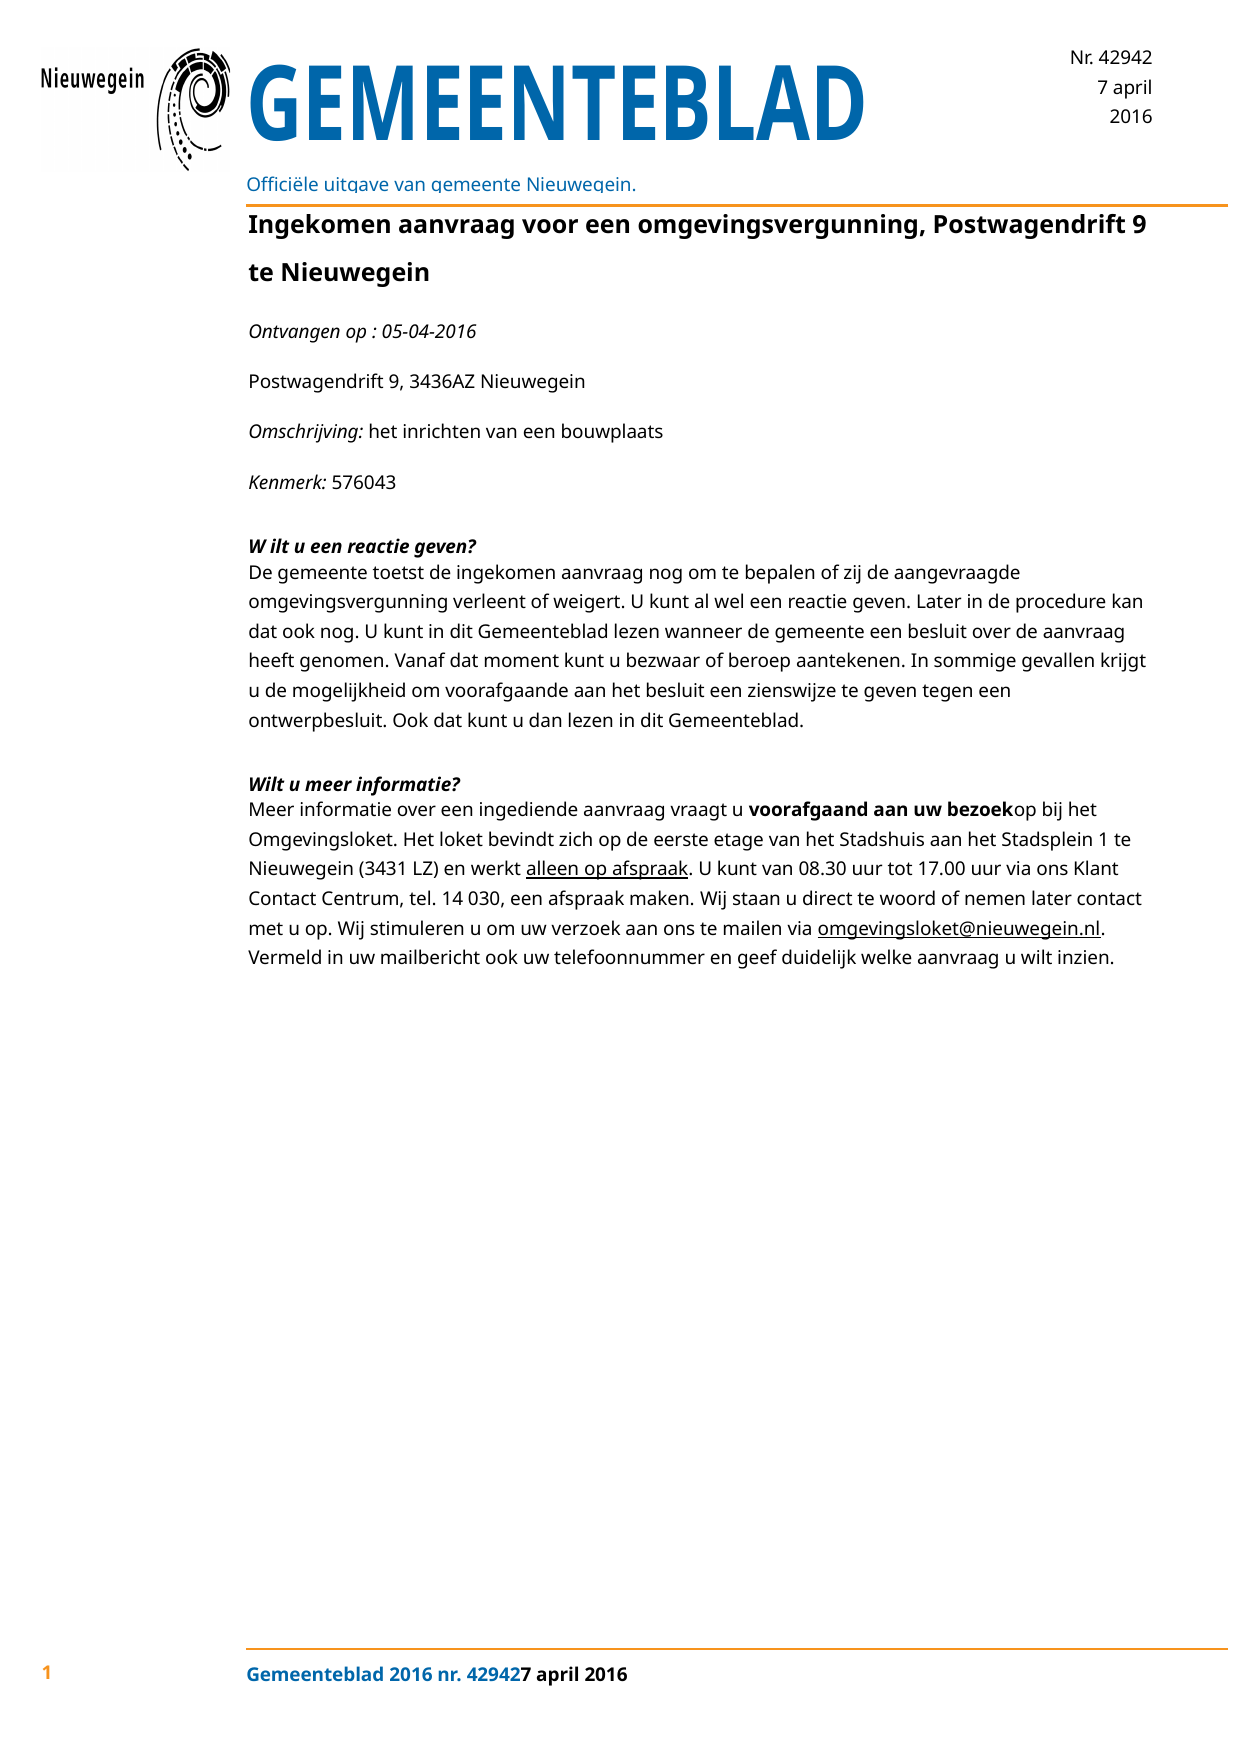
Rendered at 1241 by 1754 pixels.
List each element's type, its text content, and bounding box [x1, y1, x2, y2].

picture [41, 47, 231, 172]
text De gemeente toetst de ingekomen aanvraag nog om te bepalen of zij de aangevraagde omgevingsvergunning verleent of weigert. U kunt al wel een reactie geven. Later in de procedure kan dat ook nog. U kunt in dit Gemeenteblad lezen wanneer de gemeente een besluit over de aanvraag heeft genomen. Vanaf dat moment kunt u bezwaar of beroep aantekenen. In sommige gevallen krijgt u de mogelijkheid om voorafgaande aan het besluit een zienswijze te geven tegen een ontwerpbesluit. Ook dat kunt u dan lezen in dit Gemeenteblad. [248, 559, 1152, 732]
text Ingekomen aanvraag voor een omgevingsvergunning, Postwagendrift 9 te Nieuwegein [248, 207, 1152, 288]
text Ontvangen op : 05-04-2016 [248, 318, 1152, 344]
text Kenmerk: 576043 [248, 469, 1152, 495]
text W ilt u een reactie geven? [248, 533, 1152, 559]
text Meer informatie over een ingediende aanvraag vraagt u voorafgaand aan uw bezoekop bij het Omgevingsloket. Het loket bevindt zich op de eerste etage van het Stadshuis aan het Stadsplein 1 te Nieuwegein (3431 LZ) en werkt alleen op afspraak. U kunt van 08.30 uur tot 17.00 uur via ons Klant Contact Centrum, tel. 14 030, een afspraak maken. Wij staan u direct te woord of nemen later contact met u op. Wij stimuleren u om uw verzoek aan ons te mailen via omgevingsloket@nieuwegein.nl. Vermeld in uw mailbericht ook uw telefoonnummer en geef duidelijk welke aanvraag u wilt inzien. [248, 796, 1152, 970]
text Omschrijving: het inrichten van een bouwplaats [248, 419, 1152, 444]
text Wilt u meer informatie? [248, 771, 1152, 796]
text Postwagendrift 9, 3436AZ Nieuwegein [248, 368, 1152, 394]
